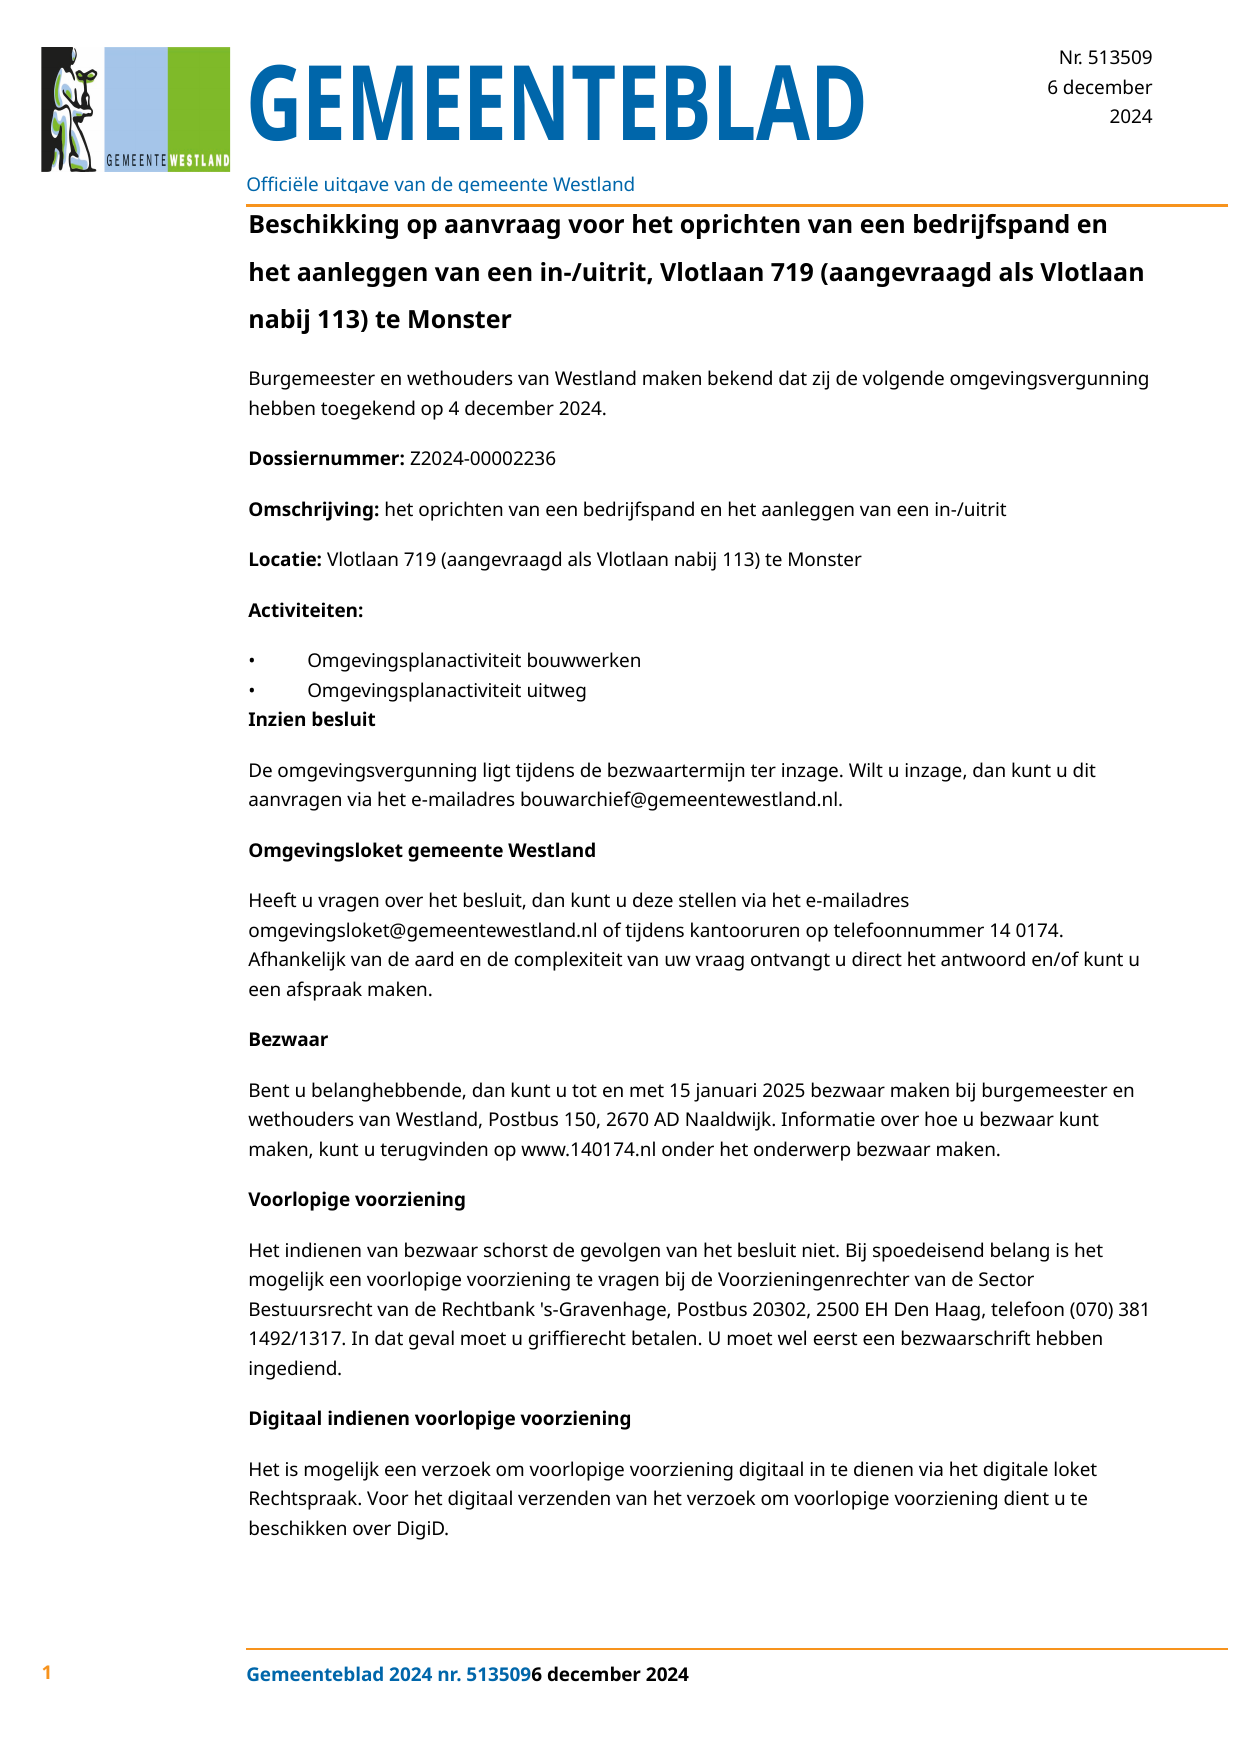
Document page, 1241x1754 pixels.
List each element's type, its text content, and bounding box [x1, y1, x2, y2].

text Het is mogelijk een verzoek om voorlopige voorziening digitaal in te dienen via het digitale loket Rechtspraak. Voor het digitaal verzenden van het verzoek om voorlopige voorziening dient u te beschikken over DigiD. [248, 1456, 1152, 1541]
text Omgevingsloket gemeente Westland [248, 837, 1152, 862]
picture [41, 47, 231, 172]
text Beschikking op aanvraag voor het oprichten van een bedrijfspand en het aanleggen van een in-/uitrit, Vlotlaan 719 (aangevraagd als Vlotlaan nabij 113) te Monster [248, 207, 1152, 336]
text Bent u belanghebbende, dan kunt u tot en met 15 januari 2025 bezwaar maken bij burgemeester en wethouders van Westland, Postbus 150, 2670 AD Naaldwijk. Informatie over hoe u bezwaar kunt maken, kunt u terugvinden op www.140174.nl onder het onderwerp bezwaar maken. [248, 1077, 1152, 1162]
text Dossiernummer: Z2024-00002236 [248, 446, 1152, 471]
text Locatie: Vlotlaan 719 (aangevraagd als Vlotlaan nabij 113) te Monster [248, 546, 1152, 572]
text Heeft u vragen over het besluit, dan kunt u deze stellen via het e-mailadres omgevingsloket@gemeentewestland.nl of tijdens kantooruren op telefoonnummer 14 0174. Afhankelijk van de aard en de complexiteit van uw vraag ontvangt u direct het antwoord en/of kunt u een afspraak maken. [248, 887, 1152, 1002]
text Digitaal indienen voorlopige voorziening [248, 1406, 1152, 1431]
text Inzien besluit [248, 706, 1152, 732]
list Omgevingsplanactiviteit bouwwerken [248, 647, 1152, 673]
text Voorlopige voorziening [248, 1186, 1152, 1212]
text De omgevingsvergunning ligt tijdens de bezwaartermijn ter inzage. Wilt u inzage, dan kunt u dit aanvragen via het e-mailadres bouwarchief@gemeentewestland.nl. [248, 757, 1152, 812]
text Omschrijving: het oprichten van een bedrijfspand en het aanleggen van een in-/uitrit [248, 496, 1152, 522]
text Het indienen van bezwaar schorst de gevolgen van het besluit niet. Bij spoedeisend belang is het mogelijk een voorlopige voorziening te vragen bij de Voorzieningenrechter van de Sector Bestuursrecht van de Rechtbank 's-Gravenhage, Postbus 20302, 2500 EH Den Haag, telefoon (070) 381 1492/1317. In dat geval moet u griffierecht betalen. U moet wel eerst een bezwaarschrift hebben ingediend. [248, 1237, 1152, 1381]
text Activiteiten: [248, 597, 1152, 622]
text Bezwaar [248, 1026, 1152, 1052]
list Omgevingsplanactiviteit uitweg [248, 677, 1152, 702]
text Burgemeester en wethouders van Westland maken bekend dat zij de volgende omgevingsvergunning hebben toegekend op 4 december 2024. [248, 366, 1152, 421]
